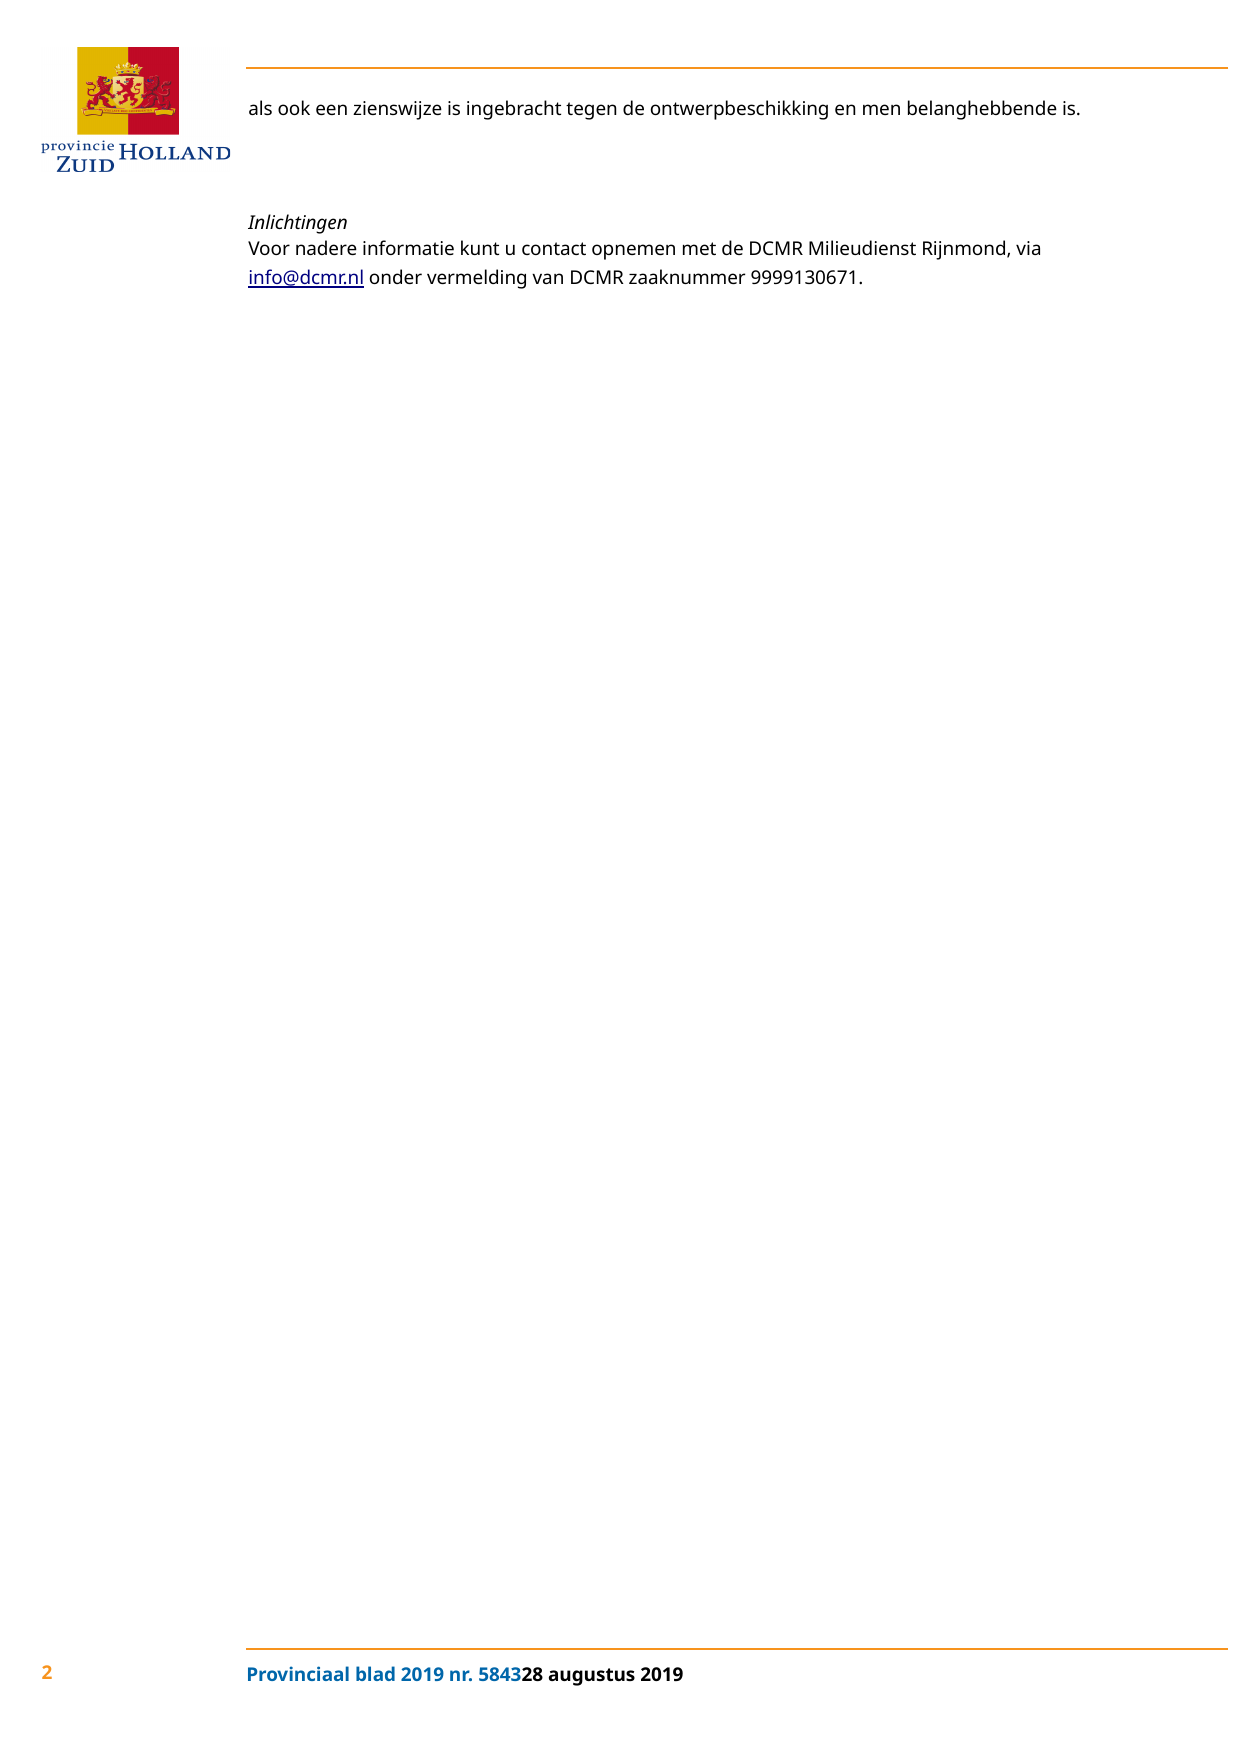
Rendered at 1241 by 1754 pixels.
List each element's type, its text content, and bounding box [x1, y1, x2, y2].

text Inlichtingen [248, 209, 1152, 235]
picture [41, 47, 231, 172]
text als ook een zienswijze is ingebracht tegen de ontwerpbeschikking en men belanghebbende is. [248, 95, 1152, 121]
text Voor nadere informatie kunt u contact opnemen met de DCMR Milieudienst Rijnmond, via info@dcmr.nl onder vermelding van DCMR zaaknummer 9999130671. [248, 235, 1152, 290]
